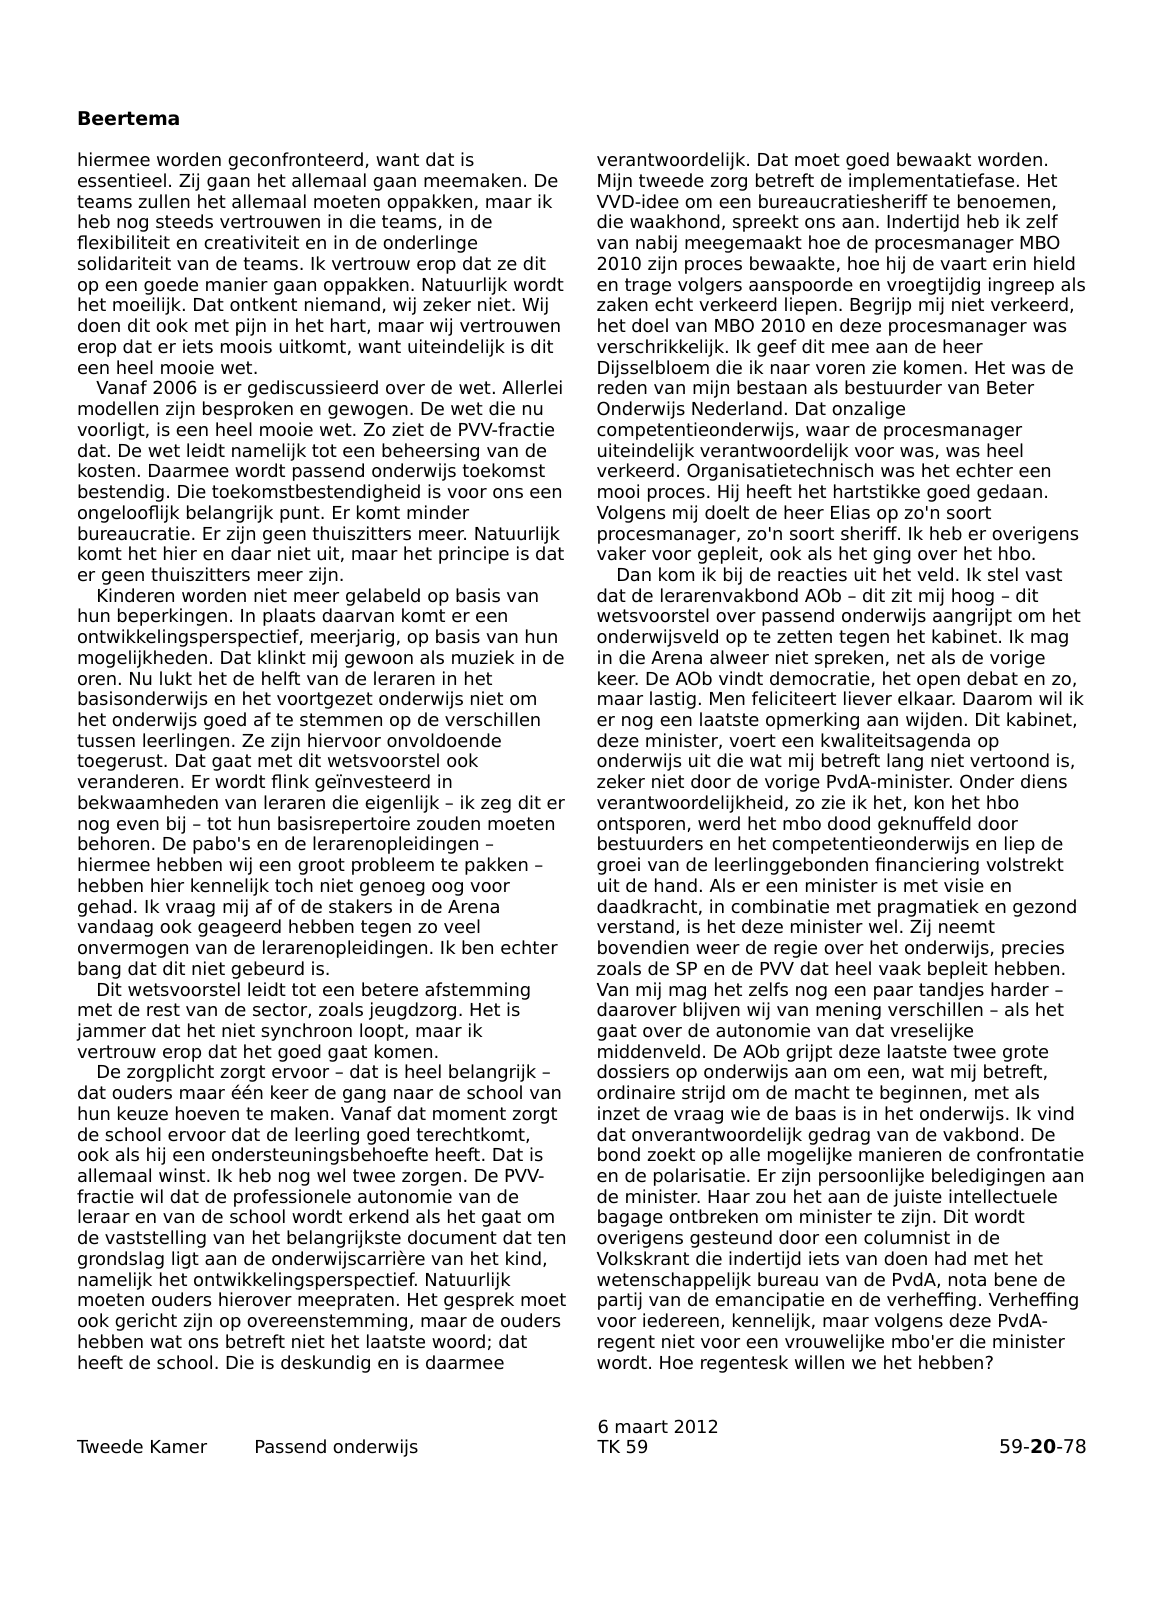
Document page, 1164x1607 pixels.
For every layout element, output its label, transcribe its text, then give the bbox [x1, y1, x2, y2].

text Dit wetsvoorstel leidt tot een betere afstemming met de rest van de sector, zoals jeugdzorg. Het is jammer dat het niet synchroon loopt, maar ik vertrouw erop dat het goed gaat komen. [77, 979, 567, 1062]
text Vanaf 2006 is er gediscussieerd over de wet. Allerlei modellen zijn besproken en gewogen. De wet die nu voorligt, is een heel mooie wet. Zo ziet de PVV-fractie dat. De wet leidt namelijk tot een beheersing van de kosten. Daarmee wordt passend onderwijs toekomst bestendig. Die toekomstbestendigheid is voor ons een ongelooflijk belangrijk punt. Er komt minder bureaucratie. Er zijn geen thuiszitters meer. Natuurlijk komt het hier en daar niet uit, maar het principe is dat er geen thuiszitters meer zijn. [77, 378, 567, 586]
text De zorgplicht zorgt ervoor – dat is heel belangrijk – dat ouders maar één keer de gang naar de school van hun keuze hoeven te maken. Vanaf dat moment zorgt de school ervoor dat de leerling goed terechtkomt, ook als hij een ondersteuningsbehoefte heeft. Dat is allemaal winst. Ik heb nog wel twee zorgen. De PVV-fractie wil dat de professionele autonomie van de leraar en van de school wordt erkend als het gaat om de vaststelling van het belangrijkste document dat ten grondslag ligt aan de onderwijscarrière van het kind, namelijk het ontwikkelingsperspectief. Natuurlijk moeten ouders hierover meepraten. Het gesprek moet ook gericht zijn op overeenstemming, maar de ouders hebben wat ons betreft niet het laatste woord; dat heeft de school. Die is deskundig en is daarmee [77, 1062, 567, 1373]
text hiermee worden geconfronteerd, want dat is essentieel. Zij gaan het allemaal gaan meemaken. De teams zullen het allemaal moeten oppakken, maar ik heb nog steeds vertrouwen in die teams, in de flexibiliteit en creativiteit en in de onderlinge solidariteit van de teams. Ik vertrouw erop dat ze dit op een goede manier gaan oppakken. Natuurlijk wordt het moeilijk. Dat ontkent niemand, wij zeker niet. Wij doen dit ook met pijn in het hart, maar wij vertrouwen erop dat er iets moois uitkomt, want uiteindelijk is dit een heel mooie wet. [77, 150, 567, 378]
text verantwoordelijk. Dat moet goed bewaakt worden. Mijn tweede zorg betreft de implementatiefase. Het VVD-idee om een bureaucratiesheriff te benoemen, die waakhond, spreekt ons aan. Indertijd heb ik zelf van nabij meegemaakt hoe de procesmanager MBO 2010 zijn proces bewaakte, hoe hij de vaart erin hield en trage volgers aanspoorde en vroegtijdig ingreep als zaken echt verkeerd liepen. Begrijp mij niet verkeerd, het doel van MBO 2010 en deze procesmanager was verschrikkelijk. Ik geef dit mee aan de heer Dijsselbloem die ik naar voren zie komen. Het was de reden van mijn bestaan als bestuurder van Beter Onderwijs Nederland. Dat onzalige competentieonderwijs, waar de procesmanager uiteindelijk verantwoordelijk voor was, was heel verkeerd. Organisatietechnisch was het echter een mooi proces. Hij heeft het hartstikke goed gedaan. Volgens mij doelt de heer Elias op zo'n soort procesmanager, zo'n soort sheriff. Ik heb er overigens vaker voor gepleit, ook als het ging over het hbo. [596, 150, 1087, 565]
text Dan kom ik bij de reacties uit het veld. Ik stel vast dat de lerarenvakbond AOb – dit zit mij hoog – dit wetsvoorstel over passend onderwijs aangrijpt om het onderwijsveld op te zetten tegen het kabinet. Ik mag in die Arena alweer niet spreken, net als de vorige keer. De AOb vindt democratie, het open debat en zo, maar lastig. Men feliciteert liever elkaar. Daarom wil ik er nog een laatste opmerking aan wijden. Dit kabinet, deze minister, voert een kwaliteitsagenda op onderwijs uit die wat mij betreft lang niet vertoond is, zeker niet door de vorige PvdA-minister. Onder diens verantwoordelijkheid, zo zie ik het, kon het hbo ontsporen, werd het mbo dood geknuffeld door bestuurders en het competentieonderwijs en liep de groei van de leerlinggebonden financiering volstrekt uit de hand. Als er een minister is met visie en daadkracht, in combinatie met pragmatiek en gezond verstand, is het deze minister wel. Zij neemt bovendien weer de regie over het onderwijs, precies zoals de SP en de PVV dat heel vaak bepleit hebben. Van mij mag het zelfs nog een paar tandjes harder – daarover blijven wij van mening verschillen – als het gaat over de autonomie van dat vreselijke middenveld. De AOb grijpt deze laatste twee grote dossiers op onderwijs aan om een, wat mij betreft, ordinaire strijd om de macht te beginnen, met als inzet de vraag wie de baas is in het onderwijs. Ik vind dat onverantwoordelijk gedrag van de vakbond. De bond zoekt op alle mogelijke manieren de confrontatie en de polarisatie. Er zijn persoonlijke beledigingen aan de minister. Haar zou het aan de juiste intellectuele bagage ontbreken om minister te zijn. Dit wordt overigens gesteund door een columnist in de Volkskrant die indertijd iets van doen had met het wetenschappelijk bureau van de PvdA, nota bene de partij van de emancipatie en de verheffing. Verheffing voor iedereen, kennelijk, maar volgens deze PvdA-regent niet voor een vrouwelijke mbo'er die minister wordt. Hoe regentesk willen we het hebben? [596, 565, 1087, 1373]
text Kinderen worden niet meer gelabeld op basis van hun beperkingen. In plaats daarvan komt er een ontwikkelingsperspectief, meerjarig, op basis van hun mogelijkheden. Dat klinkt mij gewoon als muziek in de oren. Nu lukt het de helft van de leraren in het basisonderwijs en het voortgezet onderwijs niet om het onderwijs goed af te stemmen op de verschillen tussen leerlingen. Ze zijn hiervoor onvoldoende toegerust. Dat gaat met dit wetsvoorstel ook veranderen. Er wordt flink geïnvesteerd in bekwaamheden van leraren die eigenlijk – ik zeg dit er nog even bij – tot hun basisrepertoire zouden moeten behoren. De pabo's en de lerarenopleidingen – hiermee hebben wij een groot probleem te pakken – hebben hier kennelijk toch niet genoeg oog voor gehad. Ik vraag mij af of de stakers in de Arena vandaag ook geageerd hebben tegen zo veel onvermogen van de lerarenopleidingen. Ik ben echter bang dat dit niet gebeurd is. [77, 586, 567, 979]
